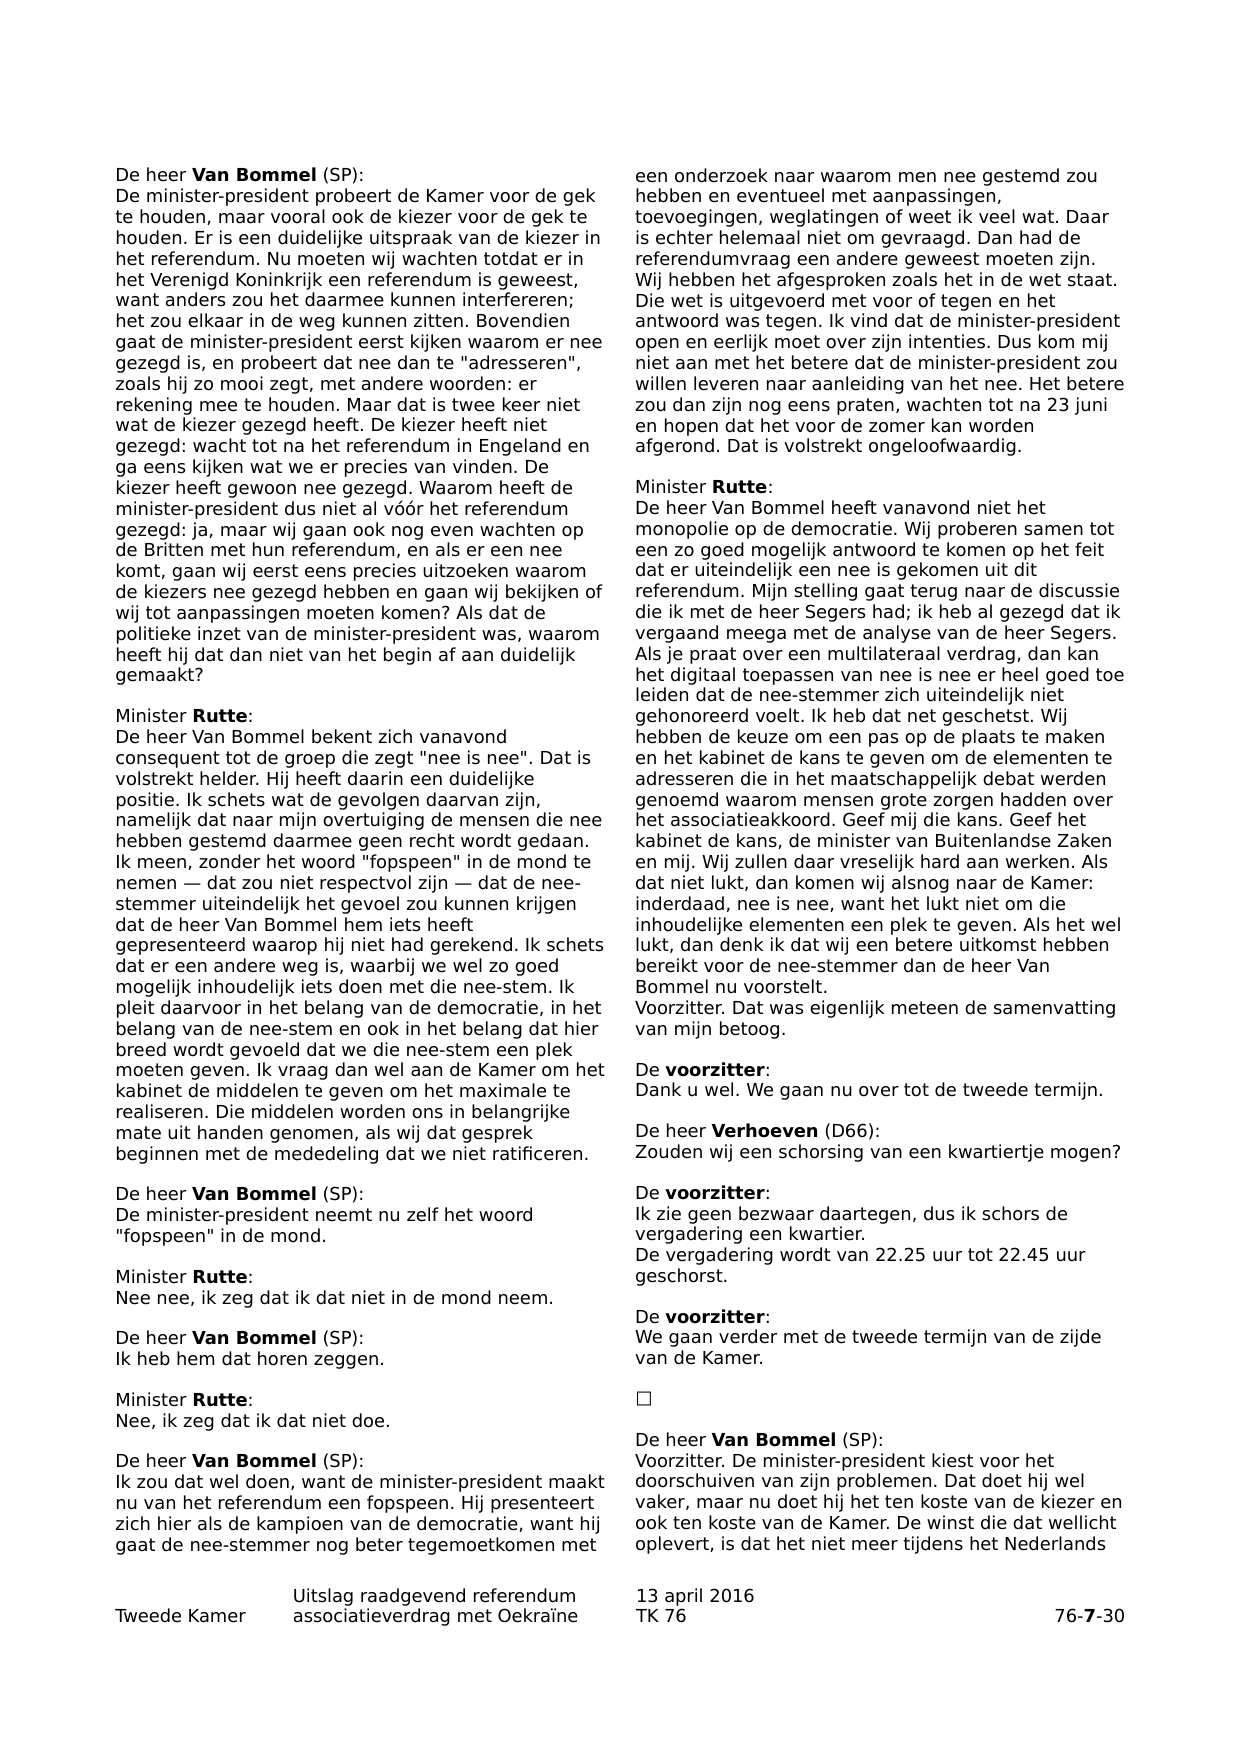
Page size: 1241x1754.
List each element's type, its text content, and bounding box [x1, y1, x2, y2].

text De minister-president neemt nu zelf het woord "fopspeen" in de mond. [115, 1205, 605, 1247]
text Ik zou dat wel doen, want de minister-president maakt nu van het referendum een fopspeen. Hij presenteert zich hier als de kampioen van de democratie, want hij gaat de nee-stemmer nog beter tegemoetkomen met [115, 1472, 605, 1555]
text Minister Rutte: [635, 477, 1125, 498]
text De heer Van Bommel (SP): [115, 1451, 605, 1472]
text Ik zie geen bezwaar daartegen, dus ik schors de vergadering een kwartier. [635, 1203, 1125, 1245]
text De minister-president probeert de Kamer voor de gek te houden, maar vooral ook de kiezer voor de gek te houden. Er is een duidelijke uitspraak van de kiezer in het referendum. Nu moeten wij wachten totdat er in het Verenigd Koninkrijk een referendum is geweest, want anders zou het daarmee kunnen interfereren; het zou elkaar in de weg kunnen zitten. Bovendien gaat de minister-president eerst kijken waarom er nee gezegd is, en probeert dat nee dan te "adresseren", zoals hij zo mooi zegt, met andere woorden: er rekening mee te houden. Maar dat is twee keer niet wat de kiezer gezegd heeft. De kiezer heeft niet gezegd: wacht tot na het referendum in Engeland en ga eens kijken wat we er precies van vinden. De kiezer heeft gewoon nee gezegd. Waarom heeft de minister-president dus niet al vóór het referendum gezegd: ja, maar wij gaan ook nog even wachten op de Britten met hun referendum, en als er een nee komt, gaan wij eerst eens precies uitzoeken waarom de kiezers nee gezegd hebben en gaan wij bekijken of wij tot aanpassingen moeten komen? Als dat de politieke inzet van de minister-president was, waarom heeft hij dat dan niet van het begin af aan duidelijk gemaakt? [115, 186, 605, 686]
text Minister Rutte: [115, 1390, 605, 1411]
text De heer Verhoeven (D66): [635, 1121, 1125, 1142]
text een onderzoek naar waarom men nee gestemd zou hebben en eventueel met aanpassingen, toevoegingen, weglatingen of weet ik veel wat. Daar is echter helemaal niet om gevraagd. Dan had de referendumvraag een andere geweest moeten zijn. Wij hebben het afgesproken zoals het in de wet staat. Die wet is uitgevoerd met voor of tegen en het antwoord was tegen. Ik vind dat de minister-president open en eerlijk moet over zijn intenties. Dus kom mij niet aan met het betere dat de minister-president zou willen leveren naar aanleiding van het nee. Het betere zou dan zijn nog eens praten, wachten tot na 23 juni en hopen dat het voor de zomer kan worden afgerond. Dat is volstrekt ongeloofwaardig. [635, 165, 1125, 457]
text De heer Van Bommel heeft vanavond niet het monopolie op de democratie. Wij proberen samen tot een zo goed mogelijk antwoord te komen op het feit dat er uiteindelijk een nee is gekomen uit dit referendum. Mijn stelling gaat terug naar de discussie die ik met de heer Segers had; ik heb al gezegd dat ik vergaand meega met de analyse van de heer Segers. Als je praat over een multilateraal verdrag, dan kan het digitaal toepassen van nee is nee er heel goed toe leiden dat de nee-stemmer zich uiteindelijk niet gehonoreerd voelt. Ik heb dat net geschetst. Wij hebben de keuze om een pas op de plaats te maken en het kabinet de kans te geven om de elementen te adresseren die in het maatschappelijk debat werden genoemd waarom mensen grote zorgen hadden over het associatieakkoord. Geef mij die kans. Geef het kabinet de kans, de minister van Buitenlandse Zaken en mij. Wij zullen daar vreselijk hard aan werken. Als dat niet lukt, dan komen wij alsnog naar de Kamer: inderdaad, nee is nee, want het lukt niet om die inhoudelijke elementen een plek te geven. Als het wel lukt, dan denk ik dat wij een betere uitkomst hebben bereikt voor de nee-stemmer dan de heer Van Bommel nu voorstelt. [635, 498, 1125, 998]
text Minister Rutte: [115, 706, 605, 727]
text De voorzitter: [635, 1307, 1125, 1327]
text We gaan verder met de tweede termijn van de zijde van de Kamer. [635, 1327, 1125, 1369]
text Voorzitter. De minister-president kiest voor het doorschuiven van zijn problemen. Dat doet hij wel vaker, maar nu doet hij het ten koste van de kiezer en ook ten koste van de Kamer. De winst die dat wellicht oplevert, is dat het niet meer tijdens het Nederlands [635, 1450, 1125, 1554]
text Zouden wij een schorsing van een kwartiertje mogen? [635, 1142, 1125, 1162]
text Ik heb hem dat horen zeggen. [115, 1349, 605, 1370]
text De heer Van Bommel bekent zich vanavond consequent tot de groep die zegt "nee is nee". Dat is volstrekt helder. Hij heeft daarin een duidelijke positie. Ik schets wat de gevolgen daarvan zijn, namelijk dat naar mijn overtuiging de mensen die nee hebben gestemd daarmee geen recht wordt gedaan. Ik meen, zonder het woord "fopspeen" in de mond te nemen — dat zou niet respectvol zijn — dat de nee-stemmer uiteindelijk het gevoel zou kunnen krijgen dat de heer Van Bommel hem iets heeft gepresenteerd waarop hij niet had gerekend. Ik schets dat er een andere weg is, waarbij we wel zo goed mogelijk inhoudelijk iets doen met die nee-stem. Ik pleit daarvoor in het belang van de democratie, in het belang van de nee-stem en ook in het belang dat hier breed wordt gevoeld dat we die nee-stem een plek moeten geven. Ik vraag dan wel aan de Kamer om het kabinet de middelen te geven om het maximale te realiseren. Die middelen worden ons in belangrijke mate uit handen genomen, als wij dat gesprek beginnen met de mededeling dat we niet ratificeren. [115, 727, 605, 1164]
text Voorzitter. Dat was eigenlijk meteen de samenvatting van mijn betoog. [635, 998, 1125, 1039]
text De heer Van Bommel (SP): [115, 1184, 605, 1205]
text De heer Van Bommel (SP): [115, 165, 605, 186]
text De voorzitter: [635, 1182, 1125, 1203]
text De voorzitter: [635, 1059, 1125, 1080]
text ⬜ [635, 1389, 1125, 1410]
text De heer Van Bommel (SP): [635, 1430, 1125, 1450]
text Dank u wel. We gaan nu over tot de tweede termijn. [635, 1080, 1125, 1101]
text De heer Van Bommel (SP): [115, 1328, 605, 1349]
text Minister Rutte: [115, 1267, 605, 1287]
text Nee, ik zeg dat ik dat niet doe. [115, 1411, 605, 1431]
text Nee nee, ik zeg dat ik dat niet in de mond neem. [115, 1287, 605, 1308]
text De vergadering wordt van 22.25 uur tot 22.45 uur geschorst. [635, 1245, 1125, 1287]
